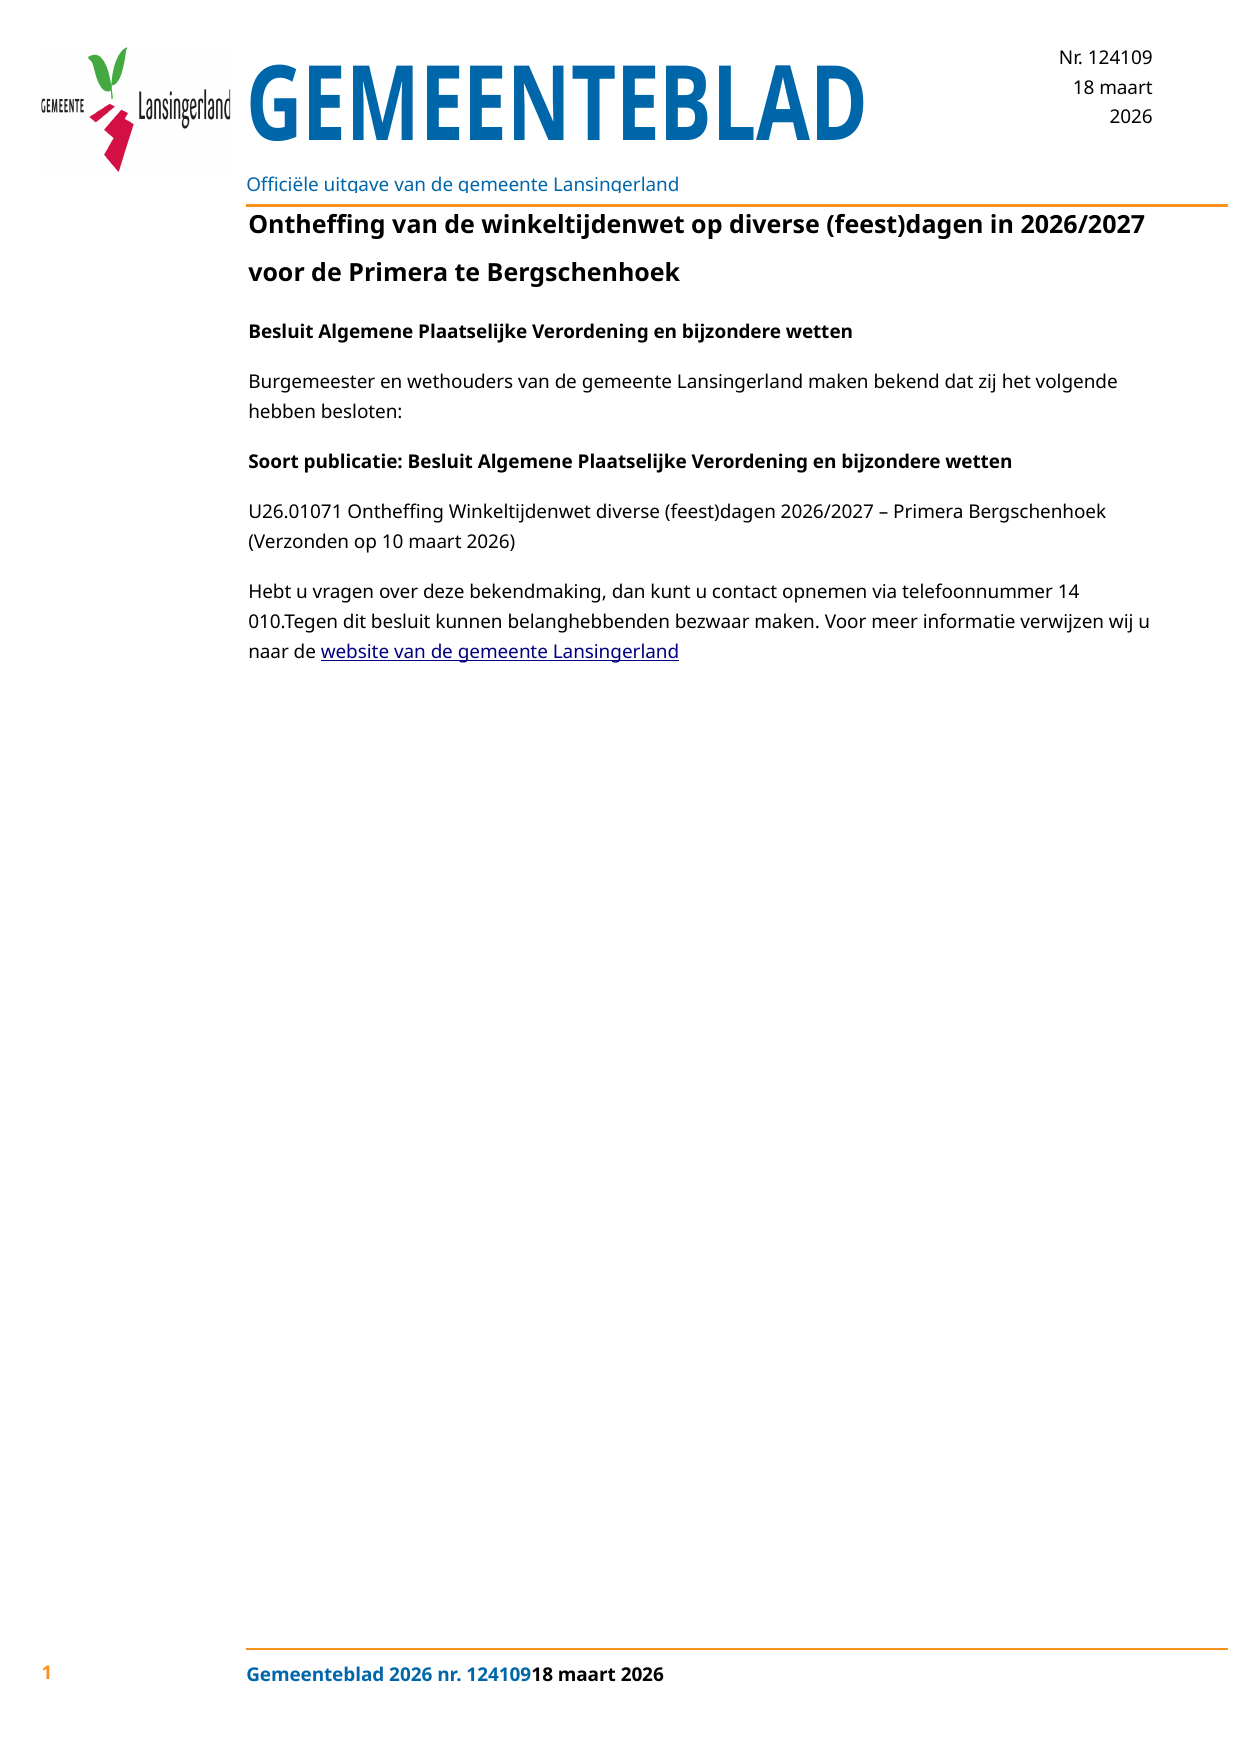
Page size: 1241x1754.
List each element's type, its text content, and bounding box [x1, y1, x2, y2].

text Ontheffing van de winkeltijdenwet op diverse (feest)dagen in 2026/2027 voor de Primera te Bergschenhoek [248, 207, 1152, 288]
text Soort publicatie: Besluit Algemene Plaatselijke Verordening en bijzondere wetten [248, 448, 1152, 474]
text Besluit Algemene Plaatselijke Verordening en bijzondere wetten [248, 318, 1152, 344]
text U26.01071 Ontheffing Winkeltijdenwet diverse (feest)dagen 2026/2027 – Primera Bergschenhoek (Verzonden op 10 maart 2026) [248, 499, 1152, 554]
picture [41, 47, 231, 172]
text Hebt u vragen over deze bekendmaking, dan kunt u contact opnemen via telefoonnummer 14 010.Tegen dit besluit kunnen belanghebbenden bezwaar maken. Voor meer informatie verwijzen wij u naar de website van de gemeente Lansingerland [248, 579, 1152, 664]
text Burgemeester en wethouders van de gemeente Lansingerland maken bekend dat zij het volgende hebben besloten: [248, 368, 1152, 424]
